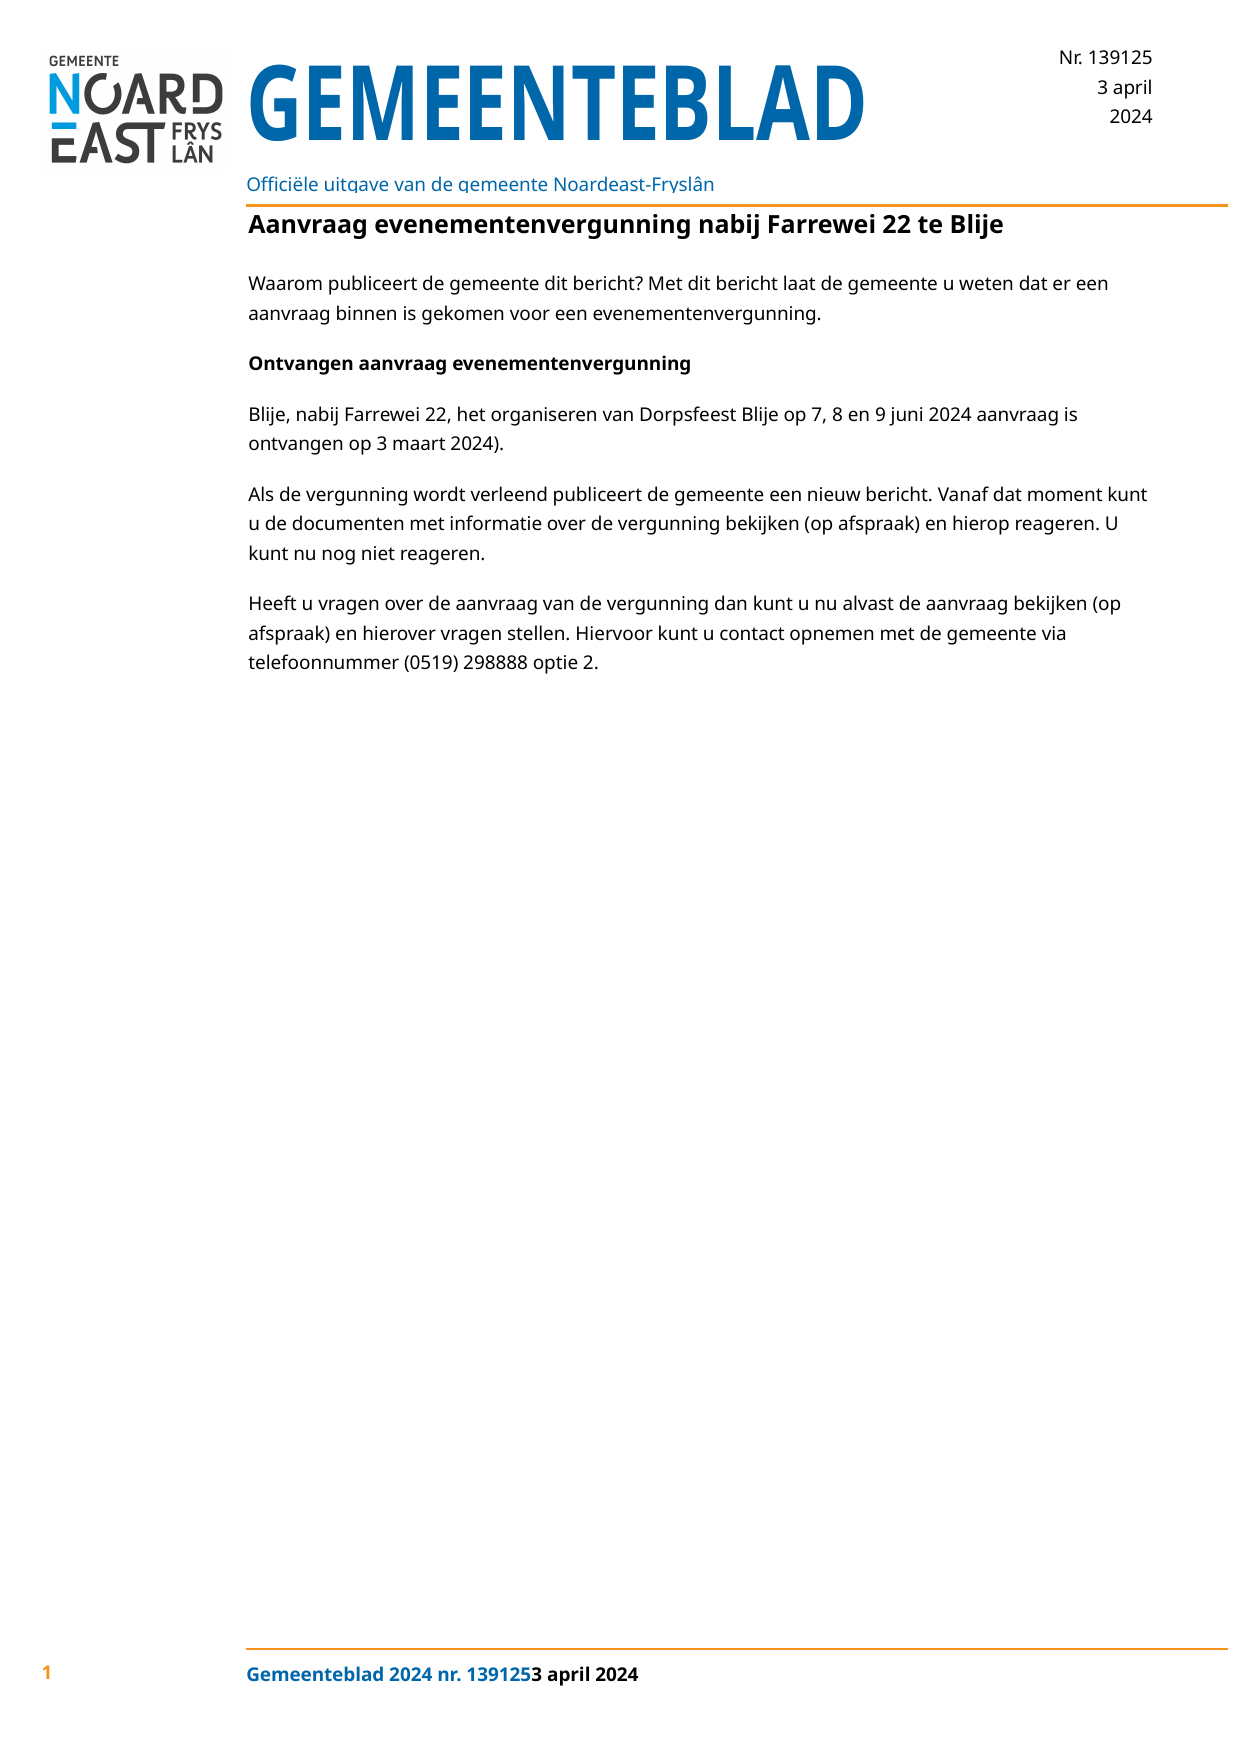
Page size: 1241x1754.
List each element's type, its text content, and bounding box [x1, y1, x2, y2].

text Heeft u vragen over de aanvraag van de vergunning dan kunt u nu alvast de aanvraag bekijken (op afspraak) en hierover vragen stellen. Hiervoor kunt u contact opnemen met de gemeente via telefoonnummer (0519) 298888 optie 2. [248, 590, 1152, 675]
text Waarom publiceert de gemeente dit bericht? Met dit bericht laat de gemeente u weten dat er een aanvraag binnen is gekomen voor een evenementenvergunning. [248, 270, 1152, 326]
text Ontvangen aanvraag evenementenvergunning [248, 350, 1152, 376]
text Als de vergunning wordt verleend publiceert de gemeente een nieuw bericht. Vanaf dat moment kunt u de documenten met informatie over de vergunning bekijken (op afspraak) en hierop reageren. U kunt nu nog niet reageren. [248, 481, 1152, 566]
text Aanvraag evenementenvergunning nabij Farrewei 22 te Blije [248, 207, 1152, 241]
picture [41, 47, 231, 172]
text Blije, nabij Farrewei 22, het organiseren van Dorpsfeest Blije op 7, 8 en 9 juni 2024 aanvraag is ontvangen op 3 maart 2024). [248, 401, 1152, 456]
